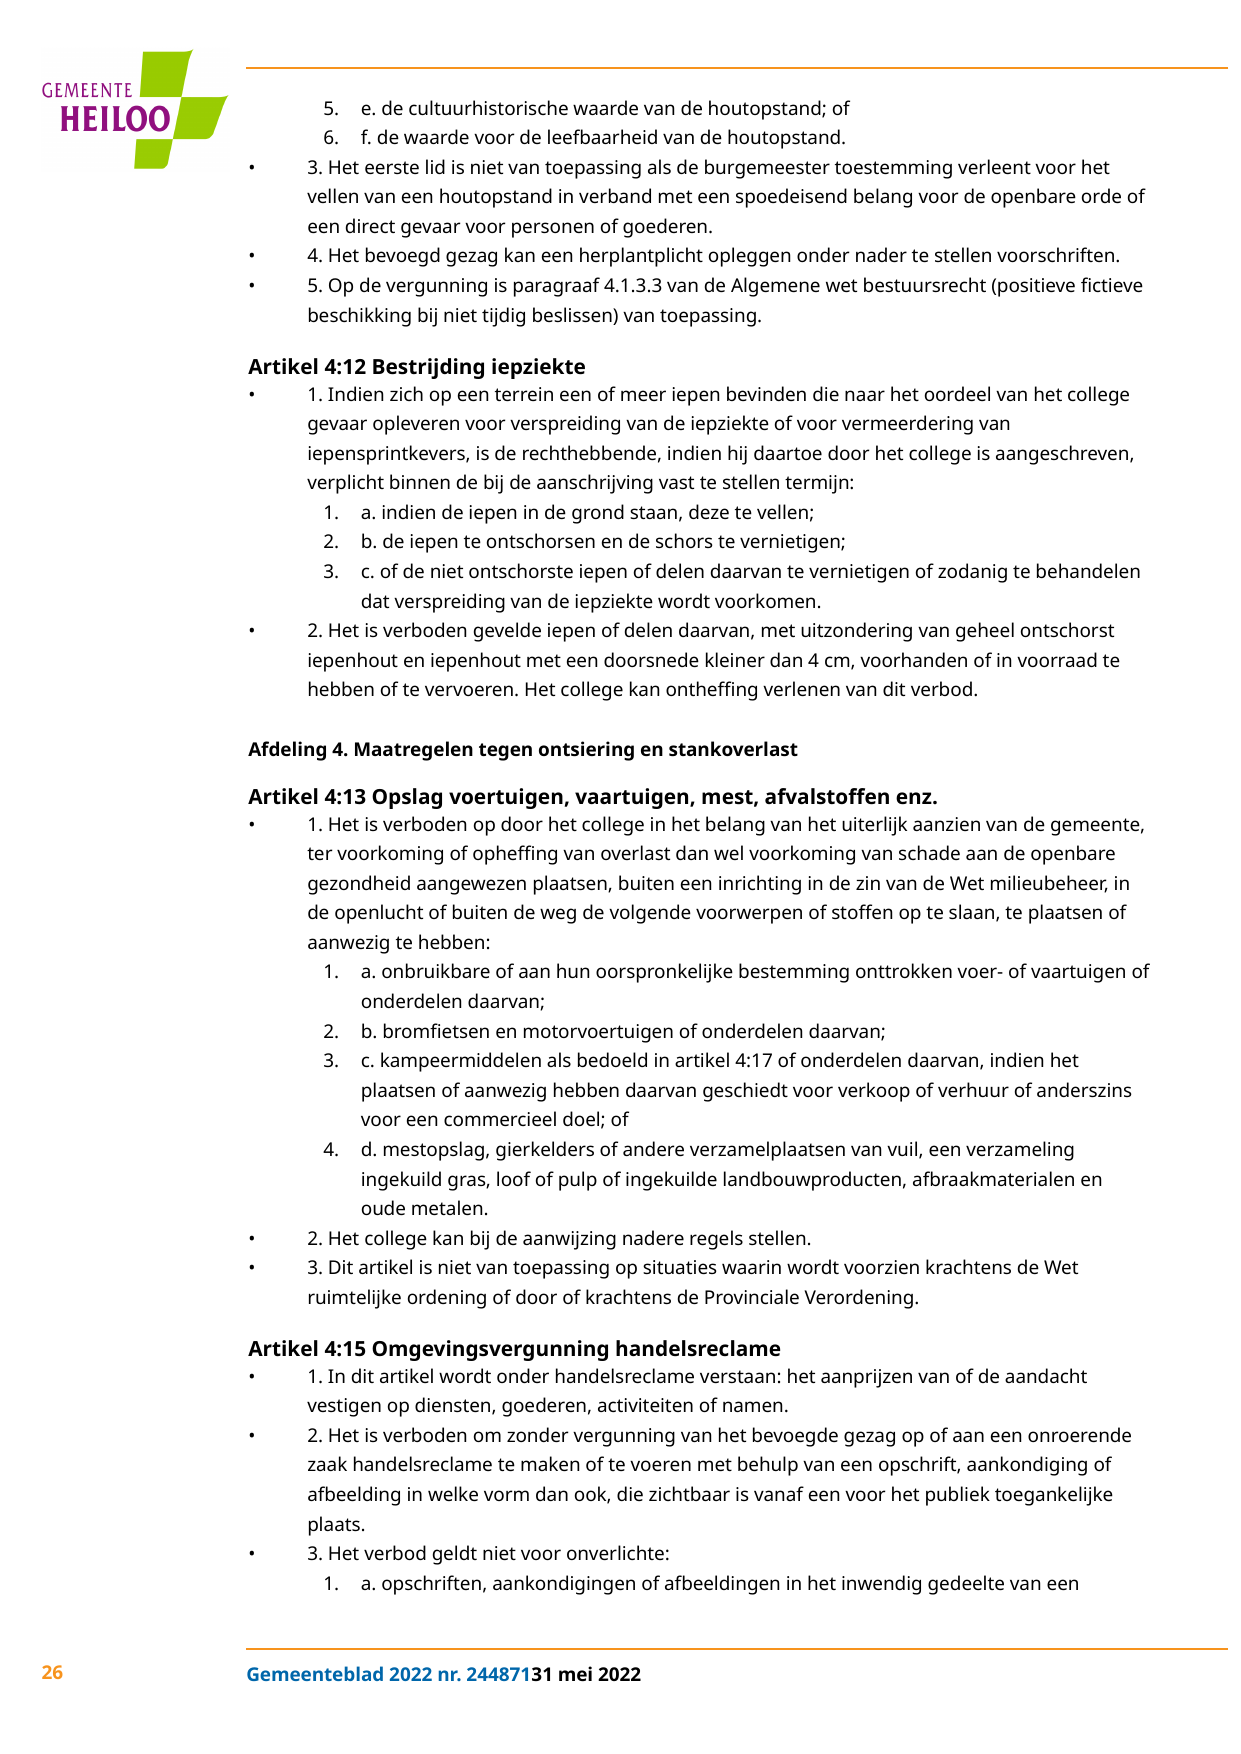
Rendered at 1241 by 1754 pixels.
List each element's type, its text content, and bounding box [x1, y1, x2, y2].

text Artikel 4:15 Omgevingsvergunning handelsreclame [248, 1334, 1152, 1363]
list a. opschriften, aankondigingen of afbeeldingen in het inwendig gedeelte van een [323, 1570, 1152, 1596]
list b. bromfietsen en motorvoertuigen of onderdelen daarvan; [323, 1018, 1152, 1043]
list 5. Op de vergunning is paragraaf 4.1.3.3 van de Algemene wet bestuursrecht (positieve fictieve beschikking bij niet tijdig beslissen) van toepassing. [248, 272, 1152, 328]
list 1. Indien zich op een terrein een of meer iepen bevinden die naar het oordeel van het college gevaar opleveren voor verspreiding van de iepziekte of voor vermeerdering van iepensprintkevers, is de rechthebbende, indien hij daartoe door het college is aangeschreven, verplicht binnen de bij de aanschrijving vast te stellen termijn: [248, 381, 1152, 495]
list c. of de niet ontschorste iepen of delen daarvan te vernietigen of zodanig te behandelen dat verspreiding van de iepziekte wordt voorkomen. [323, 558, 1152, 613]
list d. mestopslag, gierkelders of andere verzamelplaatsen van vuil, een verzameling ingekuild gras, loof of pulp of ingekuilde landbouwproducten, afbraakmaterialen en oude metalen. [323, 1136, 1152, 1221]
list f. de waarde voor de leefbaarheid van de houtopstand. [323, 124, 1152, 150]
list b. de iepen te ontschorsen en de schors te vernietigen; [323, 529, 1152, 554]
list 1. Het is verboden op door het college in het belang van het uiterlijk aanzien van de gemeente, ter voorkoming of opheffing van overlast dan wel voorkoming van schade aan de openbare gezondheid aangewezen plaatsen, buiten een inrichting in de zin van de Wet milieubeheer, in de openlucht of buiten de weg de volgende voorwerpen of stoffen op te slaan, te plaatsen of aanwezig te hebben: [248, 811, 1152, 955]
list c. kampeermiddelen als bedoeld in artikel 4:17 of onderdelen daarvan, indien het plaatsen of aanwezig hebben daarvan geschiedt voor verkoop of verhuur of anderszins voor een commercieel doel; of [323, 1047, 1152, 1132]
list e. de cultuurhistorische waarde van de houtopstand; of [323, 95, 1152, 121]
list 2. Het college kan bij de aanwijzing nadere regels stellen. [248, 1225, 1152, 1251]
text Afdeling 4. Maatregelen tegen ontsiering en stankoverlast [248, 736, 1152, 761]
list 3. Het verbod geldt niet voor onverlichte: [248, 1540, 1152, 1566]
list 3. Het eerste lid is niet van toepassing als de burgemeester toestemming verleent voor het vellen van een houtopstand in verband met een spoedeisend belang voor de openbare orde of een direct gevaar voor personen of goederen. [248, 154, 1152, 239]
picture [41, 47, 231, 172]
list 3. Dit artikel is niet van toepassing op situaties waarin wordt voorzien krachtens de Wet ruimtelijke ordening of door of krachtens de Provinciale Verordening. [248, 1254, 1152, 1310]
list 4. Het bevoegd gezag kan een herplantplicht opleggen onder nader te stellen voorschriften. [248, 243, 1152, 268]
list a. onbruikbare of aan hun oorspronkelijke bestemming onttrokken voer- of vaartuigen of onderdelen daarvan; [323, 959, 1152, 1014]
list 2. Het is verboden om zonder vergunning van het bevoegde gezag op of aan een onroerende zaak handelsreclame te maken of te voeren met behulp van een opschrift, aankondiging of afbeelding in welke vorm dan ook, die zichtbaar is vanaf een voor het publiek toegankelijke plaats. [248, 1422, 1152, 1537]
list a. indien de iepen in de grond staan, deze te vellen; [323, 499, 1152, 525]
list 1. In dit artikel wordt onder handelsreclame verstaan: het aanprijzen van of de aandacht vestigen op diensten, goederen, activiteiten of namen. [248, 1363, 1152, 1418]
text Artikel 4:12 Bestrijding iepziekte [248, 352, 1152, 381]
list 2. Het is verboden gevelde iepen of delen daarvan, met uitzondering van geheel ontschorst iepenhout en iepenhout met een doorsnede kleiner dan 4 cm, voorhanden of in voorraad te hebben of te vervoeren. Het college kan ontheffing verlenen van dit verbod. [248, 617, 1152, 702]
text Artikel 4:13 Opslag voertuigen, vaartuigen, mest, afvalstoffen enz. [248, 782, 1152, 811]
